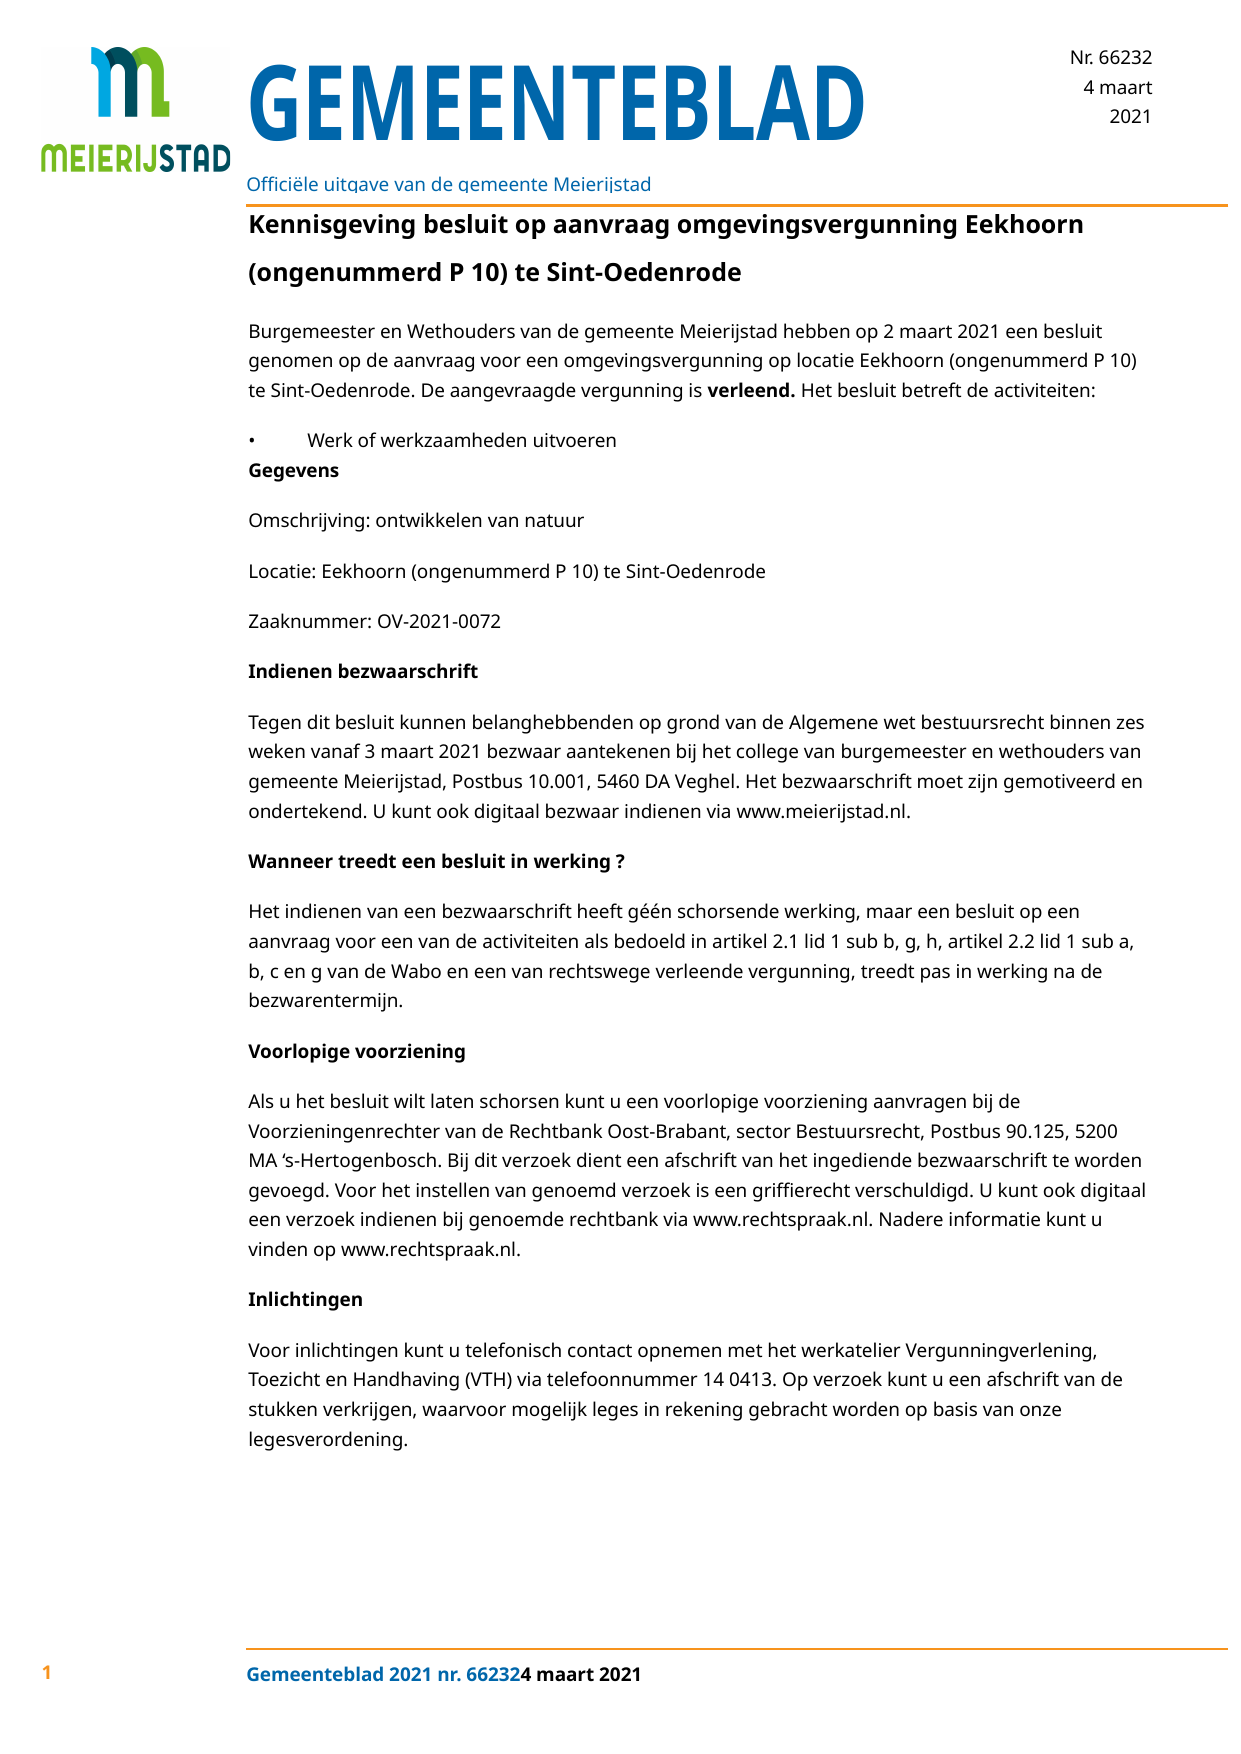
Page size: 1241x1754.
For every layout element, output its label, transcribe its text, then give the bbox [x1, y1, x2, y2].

text Burgemeester en Wethouders van de gemeente Meierijstad hebben op 2 maart 2021 een besluit genomen op de aanvraag voor een omgevingsvergunning op locatie Eekhoorn (ongenummerd P 10) te Sint-Oedenrode. De aangevraagde vergunning is verleend. Het besluit betreft de activiteiten: [248, 318, 1152, 403]
text Als u het besluit wilt laten schorsen kunt u een voorlopige voorziening aanvragen bij de Voorzieningenrechter van de Rechtbank Oost-Brabant, sector Bestuursrecht, Postbus 90.125, 5200 MA ‘s-Hertogenbosch. Bij dit verzoek dient een afschrift van het ingediende bezwaarschrift te worden gevoegd. Voor het instellen van genoemd verzoek is een griffierecht verschuldigd. U kunt ook digitaal een verzoek indienen bij genoemde rechtbank via www.rechtspraak.nl. Nadere informatie kunt u vinden op www.rechtspraak.nl. [248, 1088, 1152, 1262]
picture [41, 47, 231, 172]
text Omschrijving: ontwikkelen van natuur [248, 507, 1152, 533]
text Voor inlichtingen kunt u telefonisch contact opnemen met het werkatelier Vergunningverlening, Toezicht en Handhaving (VTH) via telefoonnummer 14 0413. Op verzoek kunt u een afschrift van de stukken verkrijgen, waarvoor mogelijk leges in rekening gebracht worden op basis van onze legesverordening. [248, 1337, 1152, 1452]
text Voorlopige voorziening [248, 1038, 1152, 1064]
text Gegevens [248, 457, 1152, 483]
text Het indienen van een bezwaarschrift heeft géén schorsende werking, maar een besluit op een aanvraag voor een van de activiteiten als bedoeld in artikel 2.1 lid 1 sub b, g, h, artikel 2.2 lid 1 sub a, b, c en g van de Wabo en een van rechtswege verleende vergunning, treedt pas in werking na de bezwarentermijn. [248, 899, 1152, 1013]
text Kennisgeving besluit op aanvraag omgevingsvergunning Eekhoorn (ongenummerd P 10) te Sint-Oedenrode [248, 207, 1152, 288]
text Inlichtingen [248, 1287, 1152, 1312]
text Locatie: Eekhoorn (ongenummerd P 10) te Sint-Oedenrode [248, 558, 1152, 584]
text Zaaknummer: OV-2021-0072 [248, 608, 1152, 634]
text Tegen dit besluit kunnen belanghebbenden op grond van de Algemene wet bestuursrecht binnen zes weken vanaf 3 maart 2021 bezwaar aantekenen bij het college van burgemeester en wethouders van gemeente Meierijstad, Postbus 10.001, 5460 DA Veghel. Het bezwaarschrift moet zijn gemotiveerd en ondertekend. U kunt ook digitaal bezwaar indienen via www.meierijstad.nl. [248, 709, 1152, 824]
text Wanneer treedt een besluit in werking ? [248, 848, 1152, 874]
text Indienen bezwaarschrift [248, 659, 1152, 684]
list Werk of werkzaamheden uitvoeren [248, 427, 1152, 453]
